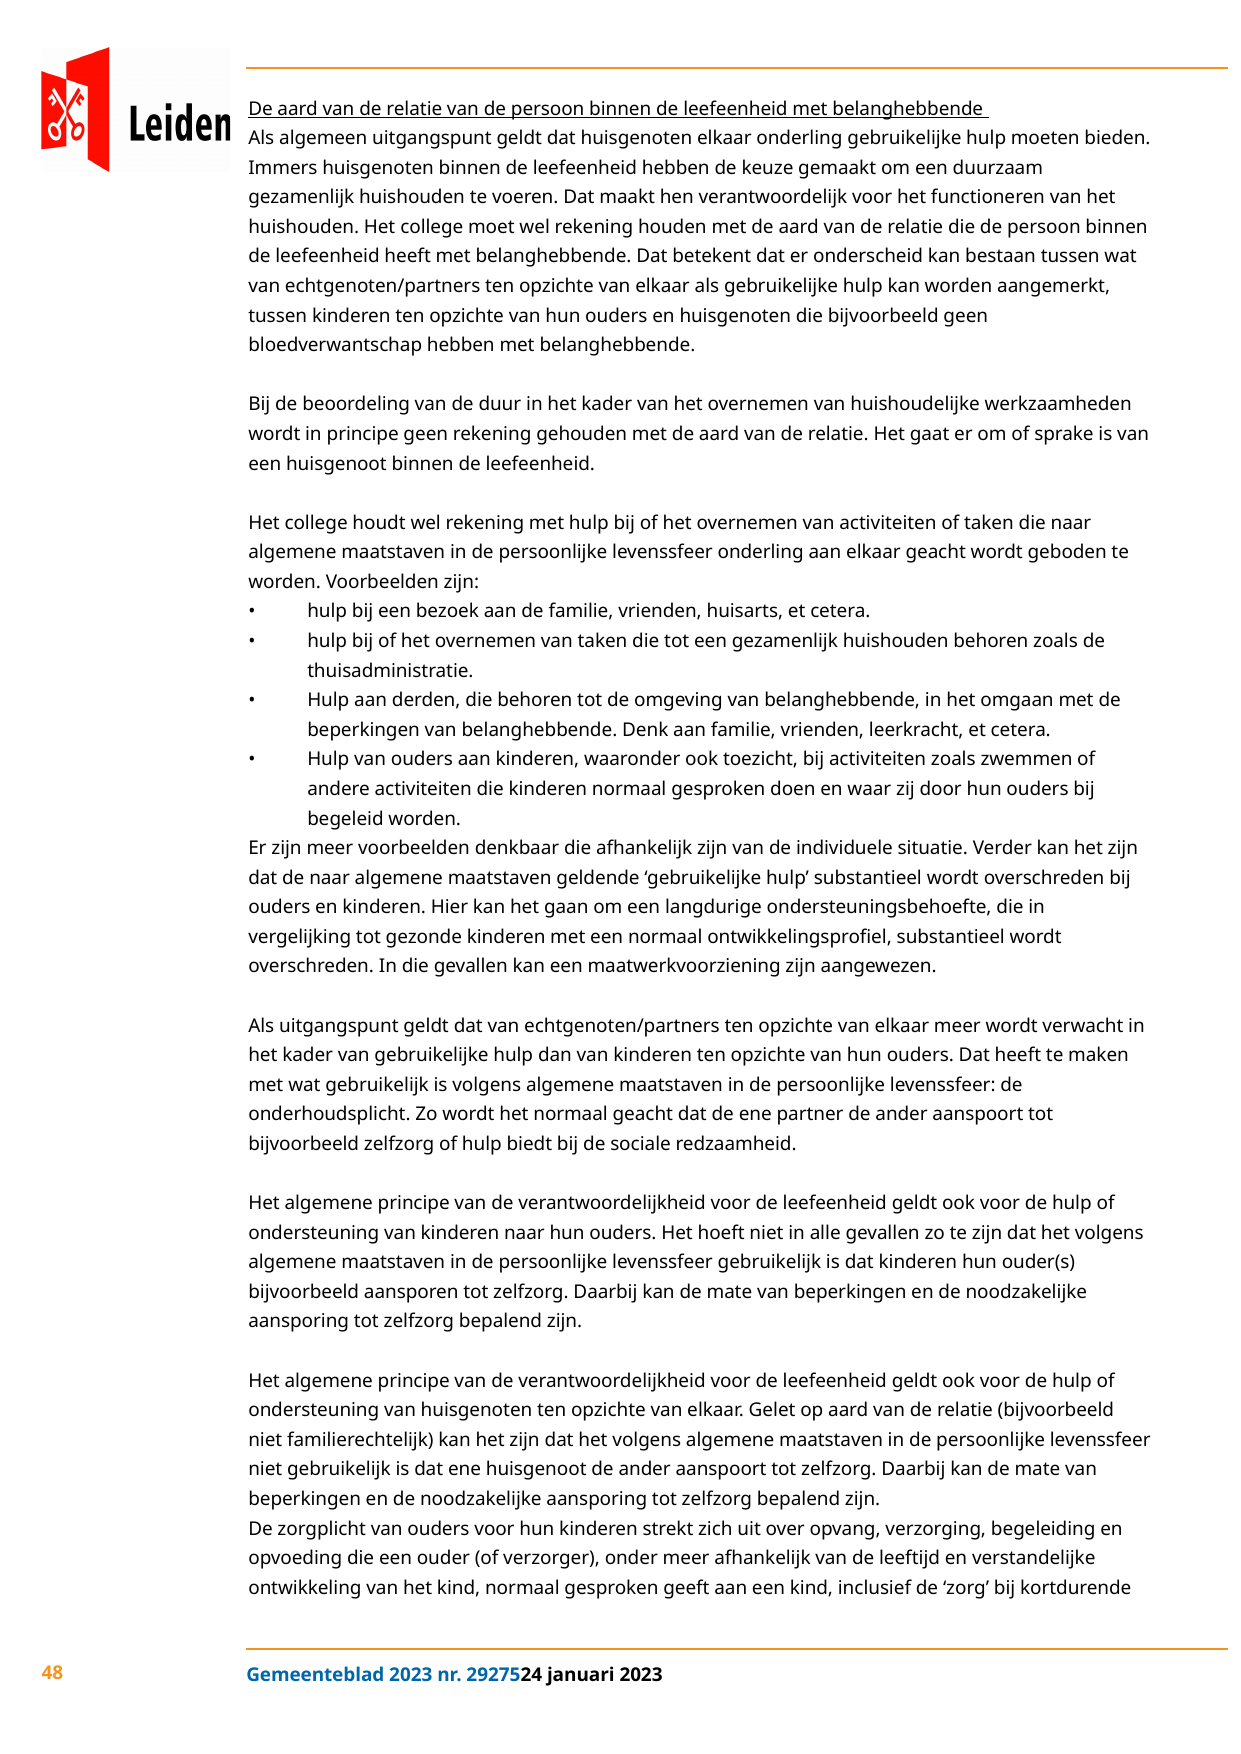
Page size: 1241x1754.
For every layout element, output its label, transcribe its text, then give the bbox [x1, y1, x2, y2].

text Als uitgangspunt geldt dat van echtgenoten/partners ten opzichte van elkaar meer wordt verwacht in het kader van gebruikelijke hulp dan van kinderen ten opzichte van hun ouders. Dat heeft te maken met wat gebruikelijk is volgens algemene maatstaven in de persoonlijke levenssfeer: de onderhoudsplicht. Zo wordt het normaal geacht dat de ene partner de ander aanspoort tot bijvoorbeeld zelfzorg of hulp biedt bij de sociale redzaamheid. [248, 1012, 1152, 1156]
list Hulp van ouders aan kinderen, waaronder ook toezicht, bij activiteiten zoals zwemmen of andere activiteiten die kinderen normaal gesproken doen en waar zij door hun ouders bij begeleid worden. [248, 746, 1152, 831]
text Als algemeen uitgangspunt geldt dat huisgenoten elkaar onderling gebruikelijke hulp moeten bieden. Immers huisgenoten binnen de leefeenheid hebben de keuze gemaakt om een duurzaam gezamenlijk huishouden te voeren. Dat maakt hen verantwoordelijk voor het functioneren van het huishouden. Het college moet wel rekening houden met de aard van de relatie die de persoon binnen de leefeenheid heeft met belanghebbende. Dat betekent dat er onderscheid kan bestaan tussen wat van echtgenoten/partners ten opzichte van elkaar als gebruikelijke hulp kan worden aangemerkt, tussen kinderen ten opzichte van hun ouders en huisgenoten die bijvoorbeeld geen bloedverwantschap hebben met belanghebbende. [248, 124, 1152, 357]
text Het college houdt wel rekening met hulp bij of het overnemen van activiteiten of taken die naar algemene maatstaven in de persoonlijke levenssfeer onderling aan elkaar geacht wordt geboden te worden. Voorbeelden zijn: [248, 509, 1152, 594]
text De zorgplicht van ouders voor hun kinderen strekt zich uit over opvang, verzorging, begeleiding en opvoeding die een ouder (of verzorger), onder meer afhankelijk van de leeftijd en verstandelijke ontwikkeling van het kind, normaal gesproken geeft aan een kind, inclusief de ‘zorg’ bij kortdurende [248, 1515, 1152, 1600]
list hulp bij of het overnemen van taken die tot een gezamenlijk huishouden behoren zoals de thuisadministratie. [248, 627, 1152, 683]
list Hulp aan derden, die behoren tot de omgeving van belanghebbende, in het omgaan met de beperkingen van belanghebbende. Denk aan familie, vrienden, leerkracht, et cetera. [248, 686, 1152, 742]
text Het algemene principe van de verantwoordelijkheid voor de leefeenheid geldt ook voor de hulp of ondersteuning van kinderen naar hun ouders. Het hoeft niet in alle gevallen zo te zijn dat het volgens algemene maatstaven in de persoonlijke levenssfeer gebruikelijk is dat kinderen hun ouder(s) bijvoorbeeld aansporen tot zelfzorg. Daarbij kan de mate van beperkingen en de noodzakelijke aansporing tot zelfzorg bepalend zijn. [248, 1189, 1152, 1333]
text Bij de beoordeling van de duur in het kader van het overnemen van huishoudelijke werkzaamheden wordt in principe geen rekening gehouden met de aard van de relatie. Het gaat er om of sprake is van een huisgenoot binnen de leefeenheid. [248, 391, 1152, 476]
text Er zijn meer voorbeelden denkbaar die afhankelijk zijn van de individuele situatie. Verder kan het zijn dat de naar algemene maatstaven geldende ‘gebruikelijke hulp’ substantieel wordt overschreden bij ouders en kinderen. Hier kan het gaan om een langdurige ondersteuningsbehoefte, die in vergelijking tot gezonde kinderen met een normaal ontwikkelingsprofiel, substantieel wordt overschreden. In die gevallen kan een maatwerkvoorziening zijn aangewezen. [248, 834, 1152, 978]
picture [41, 47, 231, 172]
list hulp bij een bezoek aan de familie, vrienden, huisarts, et cetera. [248, 598, 1152, 623]
text Het algemene principe van de verantwoordelijkheid voor de leefeenheid geldt ook voor de hulp of ondersteuning van huisgenoten ten opzichte van elkaar. Gelet op aard van de relatie (bijvoorbeeld niet familierechtelijk) kan het zijn dat het volgens algemene maatstaven in de persoonlijke levenssfeer niet gebruikelijk is dat ene huisgenoot de ander aanspoort tot zelfzorg. Daarbij kan de mate van beperkingen en de noodzakelijke aansporing tot zelfzorg bepalend zijn. [248, 1367, 1152, 1511]
text De aard van de relatie van de persoon binnen de leefeenheid met belanghebbende [248, 95, 1152, 121]
